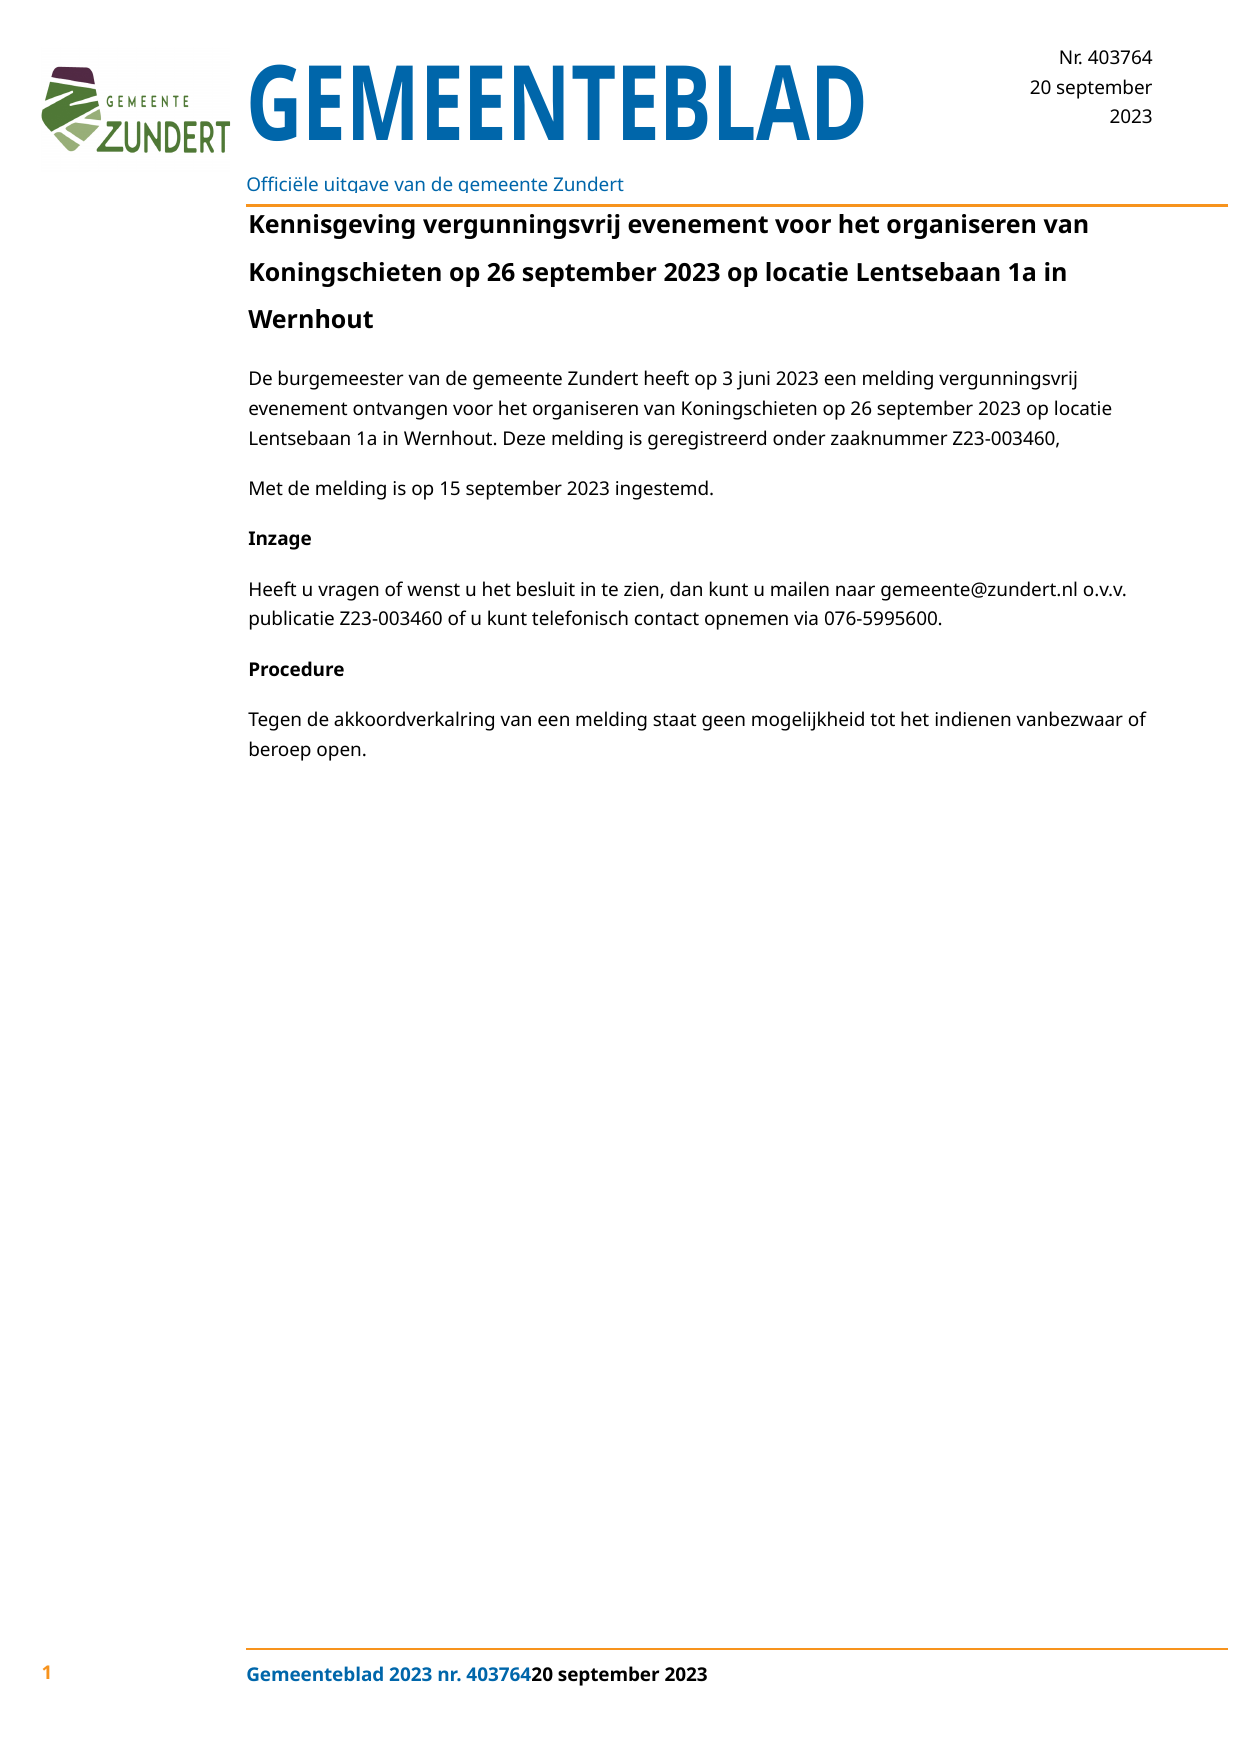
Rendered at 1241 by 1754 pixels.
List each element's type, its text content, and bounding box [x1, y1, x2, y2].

text De burgemeester van de gemeente Zundert heeft op 3 juni 2023 een melding vergunningsvrij evenement ontvangen voor het organiseren van Koningschieten op 26 september 2023 op locatie Lentsebaan 1a in Wernhout. Deze melding is geregistreerd onder zaaknummer Z23-003460, [248, 366, 1152, 450]
text Met de melding is op 15 september 2023 ingestemd. [248, 475, 1152, 501]
picture [41, 47, 231, 172]
text Procedure [248, 656, 1152, 682]
text Kennisgeving vergunningsvrij evenement voor het organiseren van Koningschieten op 26 september 2023 op locatie Lentsebaan 1a in Wernhout [248, 207, 1152, 336]
text Inzage [248, 526, 1152, 551]
text Heeft u vragen of wenst u het besluit in te zien, dan kunt u mailen naar gemeente@zundert.nl o.v.v. publicatie Z23-003460 of u kunt telefonisch contact opnemen via 076-5995600. [248, 576, 1152, 631]
text Tegen de akkoordverkalring van een melding staat geen mogelijkheid tot het indienen vanbezwaar of beroep open. [248, 706, 1152, 762]
